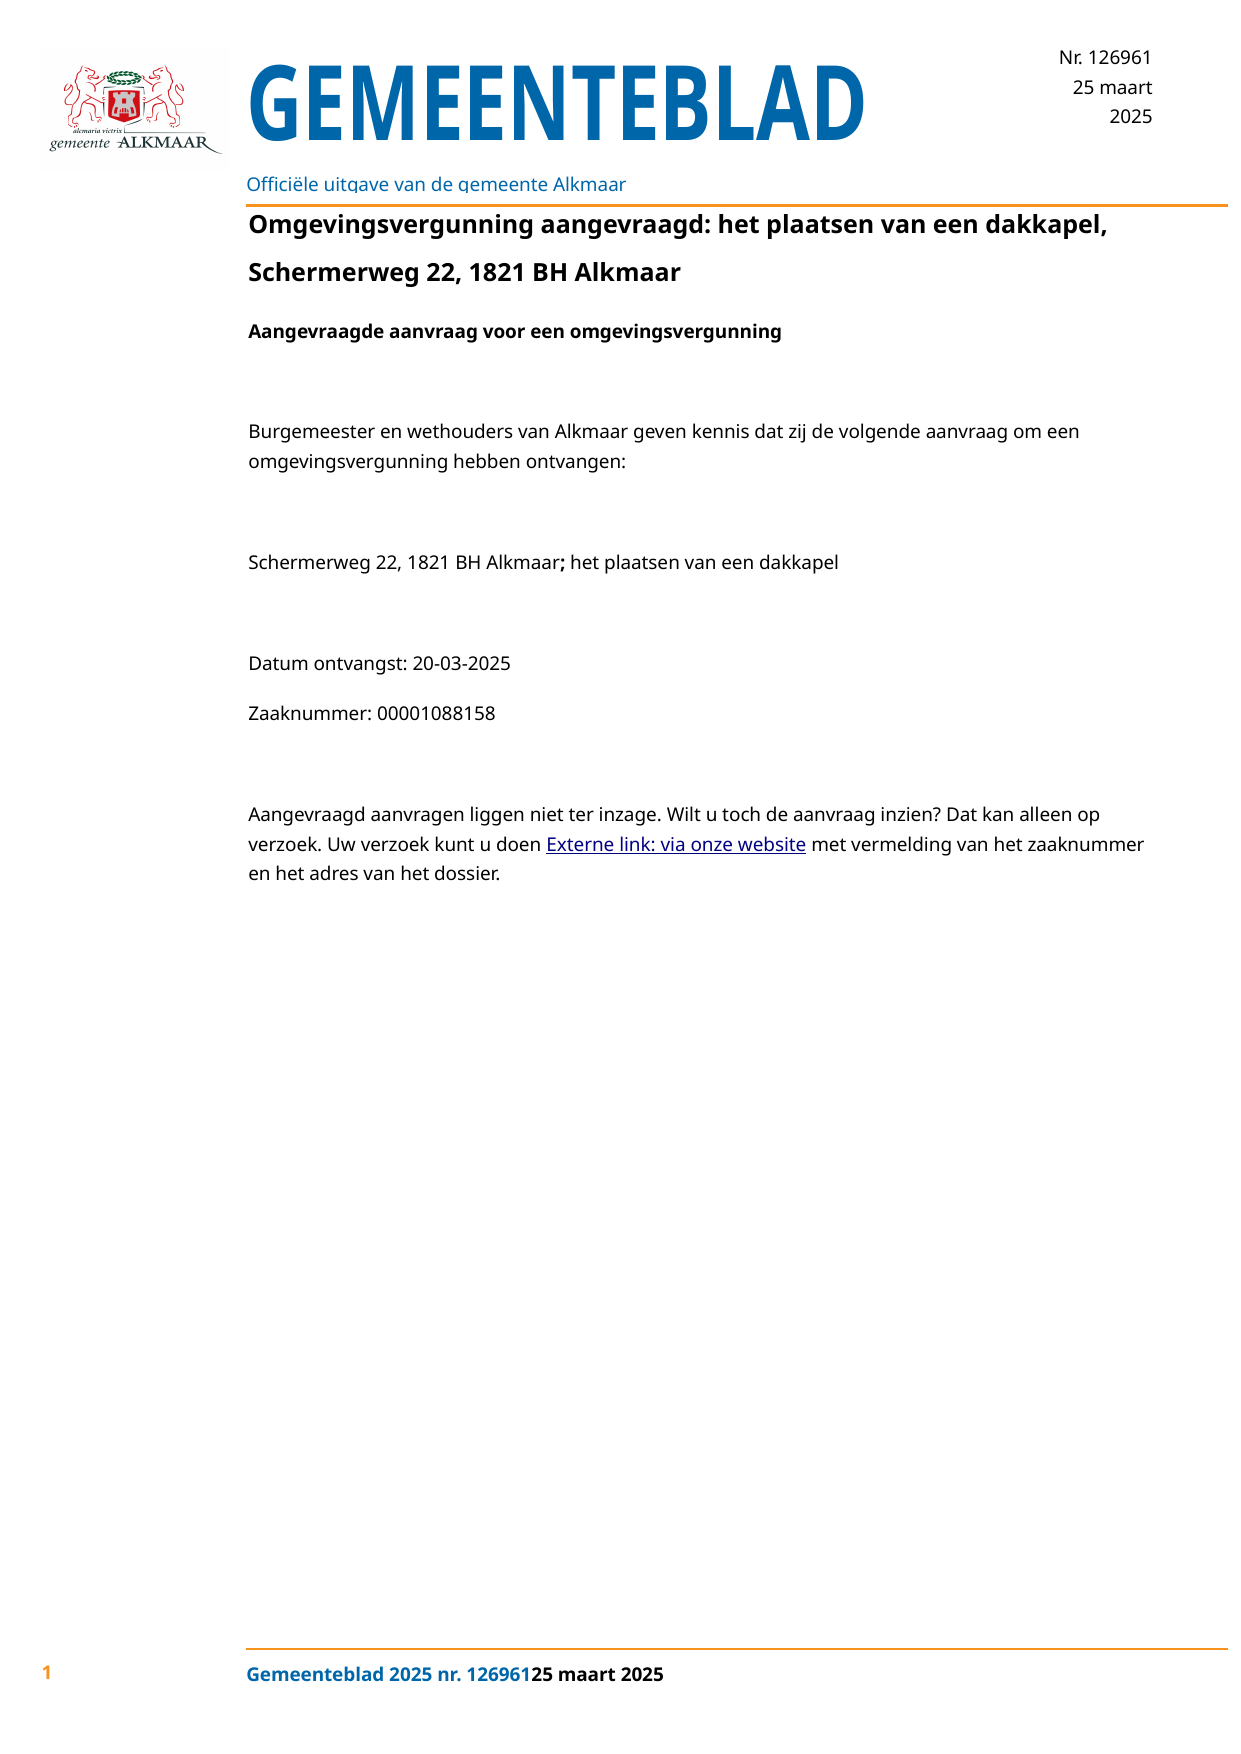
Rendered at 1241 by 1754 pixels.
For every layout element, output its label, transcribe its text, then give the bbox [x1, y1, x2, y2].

picture [41, 47, 231, 172]
text Burgemeester en wethouders van Alkmaar geven kennis dat zij de volgende aanvraag om een omgevingsvergunning hebben ontvangen: [248, 419, 1152, 474]
text Datum ontvangst: 20-03-2025 [248, 650, 1152, 676]
text Aangevraagde aanvraag voor een omgevingsvergunning [248, 318, 1152, 344]
text Schermerweg 22, 1821 BH Alkmaar; het plaatsen van een dakkapel [248, 549, 1152, 575]
text Aangevraagd aanvragen liggen niet ter inzage. Wilt u toch de aanvraag inzien? Dat kan alleen op verzoek. Uw verzoek kunt u doen Externe link: via onze website met vermelding van het zaaknummer en het adres van het dossier. [248, 801, 1152, 886]
text Omgevingsvergunning aangevraagd: het plaatsen van een dakkapel, Schermerweg 22, 1821 BH Alkmaar [248, 207, 1152, 288]
text Zaaknummer: 00001088158 [248, 700, 1152, 726]
